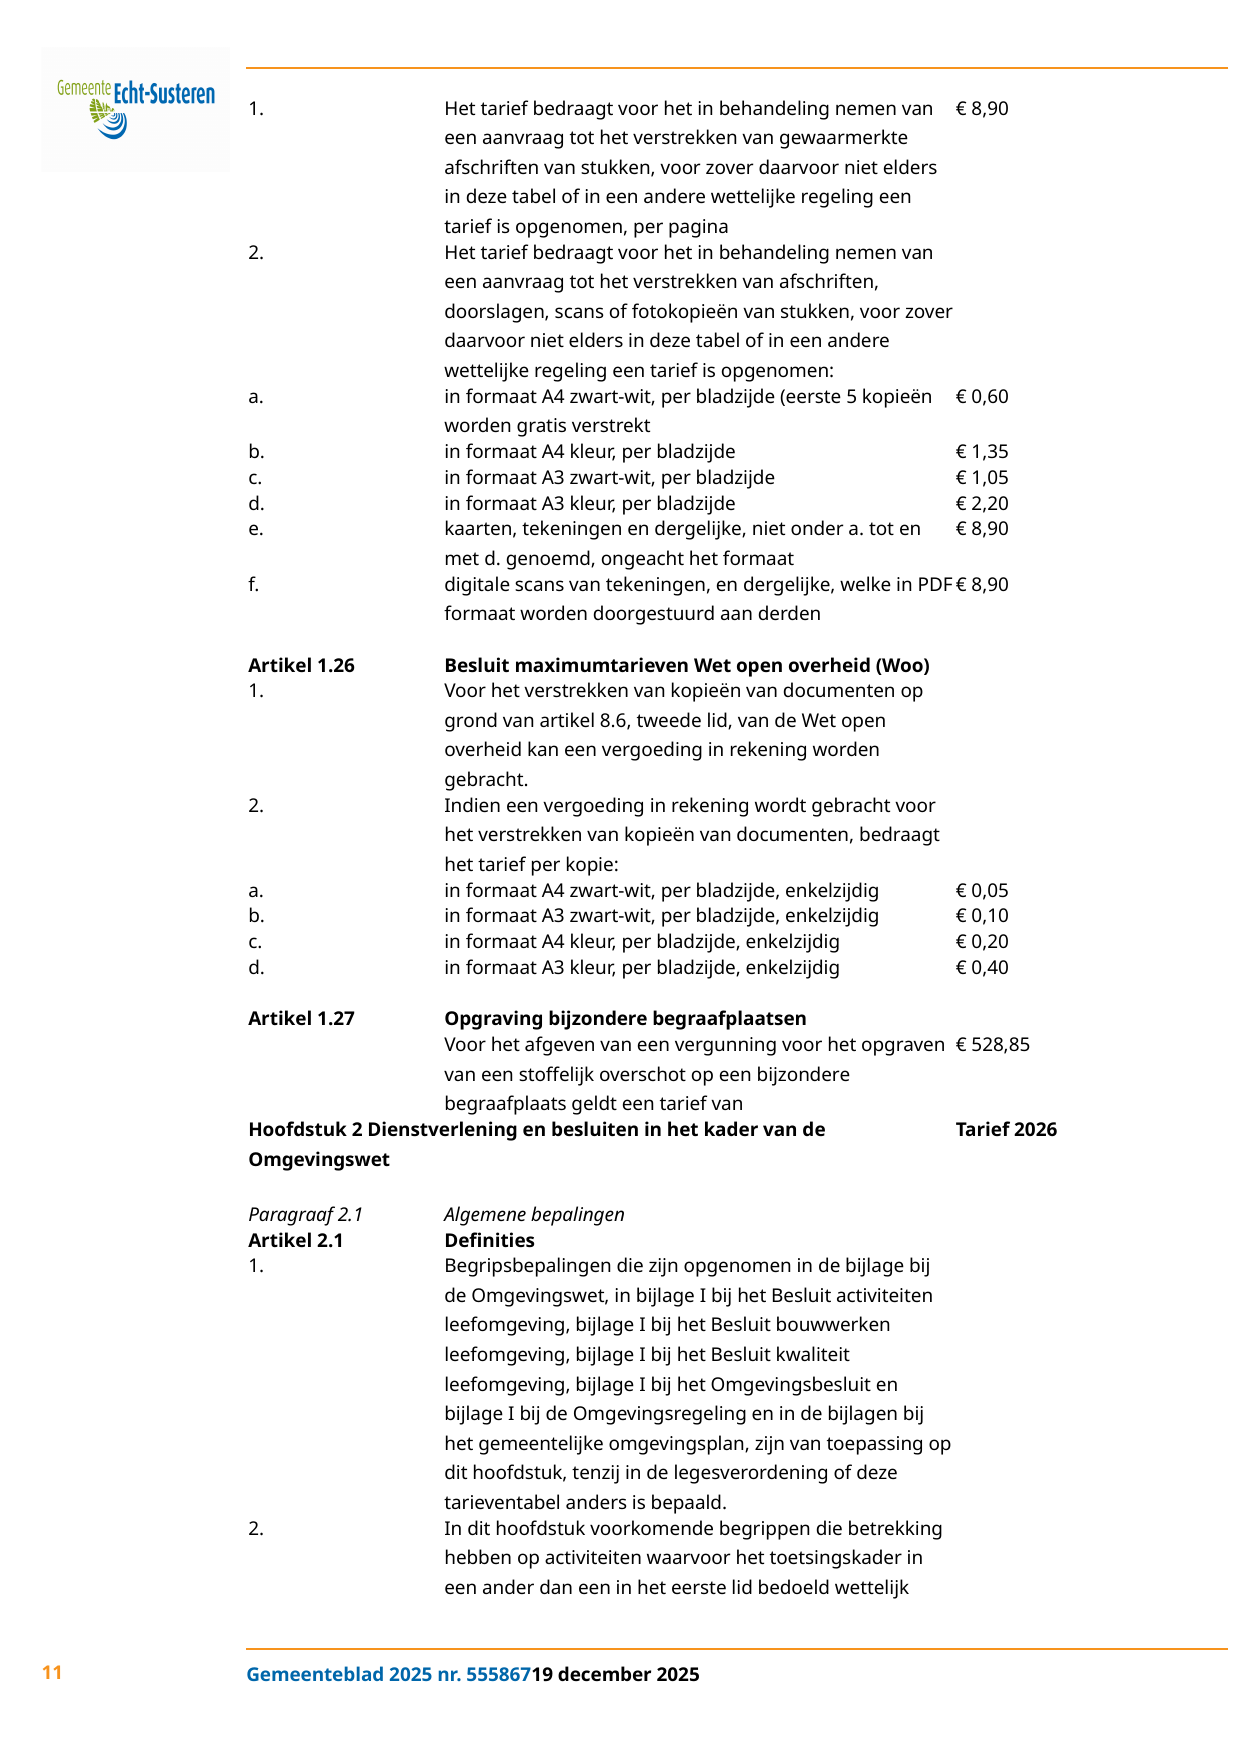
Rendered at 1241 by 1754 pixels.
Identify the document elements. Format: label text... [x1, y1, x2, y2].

table_cell [956, 1253, 1152, 1515]
table_cell Besluit maximumtarieven Wet open overheid (Woo) [444, 652, 956, 677]
table_cell [956, 678, 1152, 792]
table_cell 1. [248, 1253, 444, 1515]
table_cell € 8,90 [956, 95, 1152, 239]
table_cell d. [248, 954, 444, 980]
table_cell [444, 626, 956, 652]
table_cell Hoofdstuk 2 Dienstverlening en besluiten in het kader van de Omgevingswet [248, 1116, 956, 1201]
table_cell in formaat A4 zwart-wit, per bladzijde (eerste 5 kopieën worden gratis verstrekt [444, 383, 956, 438]
table_cell in formaat A3 zwart-wit, per bladzijde, enkelzijdig [444, 903, 956, 928]
table_cell € 8,90 [956, 515, 1152, 571]
table_cell 1. [248, 95, 444, 239]
table_cell Paragraaf 2.1 [248, 1201, 444, 1227]
table_cell € 0,05 [956, 877, 1152, 903]
table_cell [956, 1006, 1152, 1031]
table_cell c. [248, 464, 444, 490]
table_cell Definities [444, 1227, 956, 1252]
table_cell [956, 980, 1152, 1006]
table_cell € 0,40 [956, 954, 1152, 980]
table_cell [956, 652, 1152, 677]
table_cell in formaat A4 kleur, per bladzijde [444, 438, 956, 464]
table_cell Tarief 2026 [956, 1116, 1152, 1201]
table_cell Artikel 1.26 [248, 652, 444, 677]
table_cell in formaat A3 kleur, per bladzijde, enkelzijdig [444, 954, 956, 980]
table_cell € 0,20 [956, 928, 1152, 954]
table_cell [248, 626, 444, 652]
table_cell [956, 239, 1152, 383]
table_cell € 0,10 [956, 903, 1152, 928]
table_cell Opgraving bijzondere begraafplaatsen [444, 1006, 956, 1031]
table_cell [956, 792, 1152, 877]
table_cell € 1,05 [956, 464, 1152, 490]
table_cell 1. [248, 678, 444, 792]
table_cell e. [248, 515, 444, 571]
table_cell Artikel 2.1 [248, 1227, 444, 1252]
table_cell € 1,35 [956, 438, 1152, 464]
table_cell d. [248, 490, 444, 515]
table_cell in formaat A3 zwart-wit, per bladzijde [444, 464, 956, 490]
table_cell [956, 626, 1152, 652]
table_cell [248, 980, 444, 1006]
table_cell Voor het afgeven van een vergunning voor het opgraven van een stoffelijk overschot op een bijzondere begraafplaats geldt een tarief van [444, 1031, 956, 1116]
table_cell a. [248, 383, 444, 438]
table_cell € 528,85 [956, 1031, 1152, 1116]
table_cell [956, 1227, 1152, 1252]
table_cell 2. [248, 239, 444, 383]
table_cell 2. [248, 792, 444, 877]
table_cell Artikel 1.27 [248, 1006, 444, 1031]
table_cell Het tarief bedraagt voor het in behandeling nemen van een aanvraag tot het verstrekken van gewaarmerkte afschriften van stukken, voor zover daarvoor niet elders in deze tabel of in een andere wettelijke regeling een tarief is opgenomen, per pagina [444, 95, 956, 239]
table_cell [444, 980, 956, 1006]
table_cell In dit hoofdstuk voorkomende begrippen die betrekking hebben op activiteiten waarvoor het toetsingskader in een ander dan een in het eerste lid bedoeld wettelijk [444, 1515, 956, 1600]
table_cell b. [248, 903, 444, 928]
table_cell f. [248, 571, 444, 626]
table_cell € 8,90 [956, 571, 1152, 626]
table_cell b. [248, 438, 444, 464]
picture [41, 47, 231, 172]
table_cell in formaat A3 kleur, per bladzijde [444, 490, 956, 515]
table_cell c. [248, 928, 444, 954]
table_cell in formaat A4 kleur, per bladzijde, enkelzijdig [444, 928, 956, 954]
table_cell Indien een vergoeding in rekening wordt gebracht voor het verstrekken van kopieën van documenten, bedraagt het tarief per kopie: [444, 792, 956, 877]
table_cell [248, 1031, 444, 1116]
table_cell Algemene bepalingen [444, 1201, 956, 1227]
table_cell [956, 1201, 1152, 1227]
table_cell Het tarief bedraagt voor het in behandeling nemen van een aanvraag tot het verstrekken van afschriften, doorslagen, scans of fotokopieën van stukken, voor zover daarvoor niet elders in deze tabel of in een andere wettelijke regeling een tarief is opgenomen: [444, 239, 956, 383]
table_cell 2. [248, 1515, 444, 1600]
table_cell € 0,60 [956, 383, 1152, 438]
table_cell Begripsbepalingen die zijn opgenomen in de bijlage bij de Omgevingswet, in bijlage I bij het Besluit activiteiten leefomgeving, bijlage I bij het Besluit bouwwerken leefomgeving, bijlage I bij het Besluit kwaliteit leefomgeving, bijlage I bij het Omgevingsbesluit en bijlage I bij de Omgevingsregeling en in de bijlagen bij het gemeentelijke omgevingsplan, zijn van toepassing op dit hoofdstuk, tenzij in de legesverordening of deze tarieventabel anders is bepaald. [444, 1253, 956, 1515]
table_cell digitale scans van tekeningen, en dergelijke, welke in PDF formaat worden doorgestuurd aan derden [444, 571, 956, 626]
table_cell Voor het verstrekken van kopieën van documenten op grond van artikel 8.6, tweede lid, van de Wet open overheid kan een vergoeding in rekening worden gebracht. [444, 678, 956, 792]
table_cell kaarten, tekeningen en dergelijke, niet onder a. tot en met d. genoemd, ongeacht het formaat [444, 515, 956, 571]
table_cell € 2,20 [956, 490, 1152, 515]
table_cell a. [248, 877, 444, 903]
table_cell [956, 1515, 1152, 1600]
table_cell in formaat A4 zwart-wit, per bladzijde, enkelzijdig [444, 877, 956, 903]
